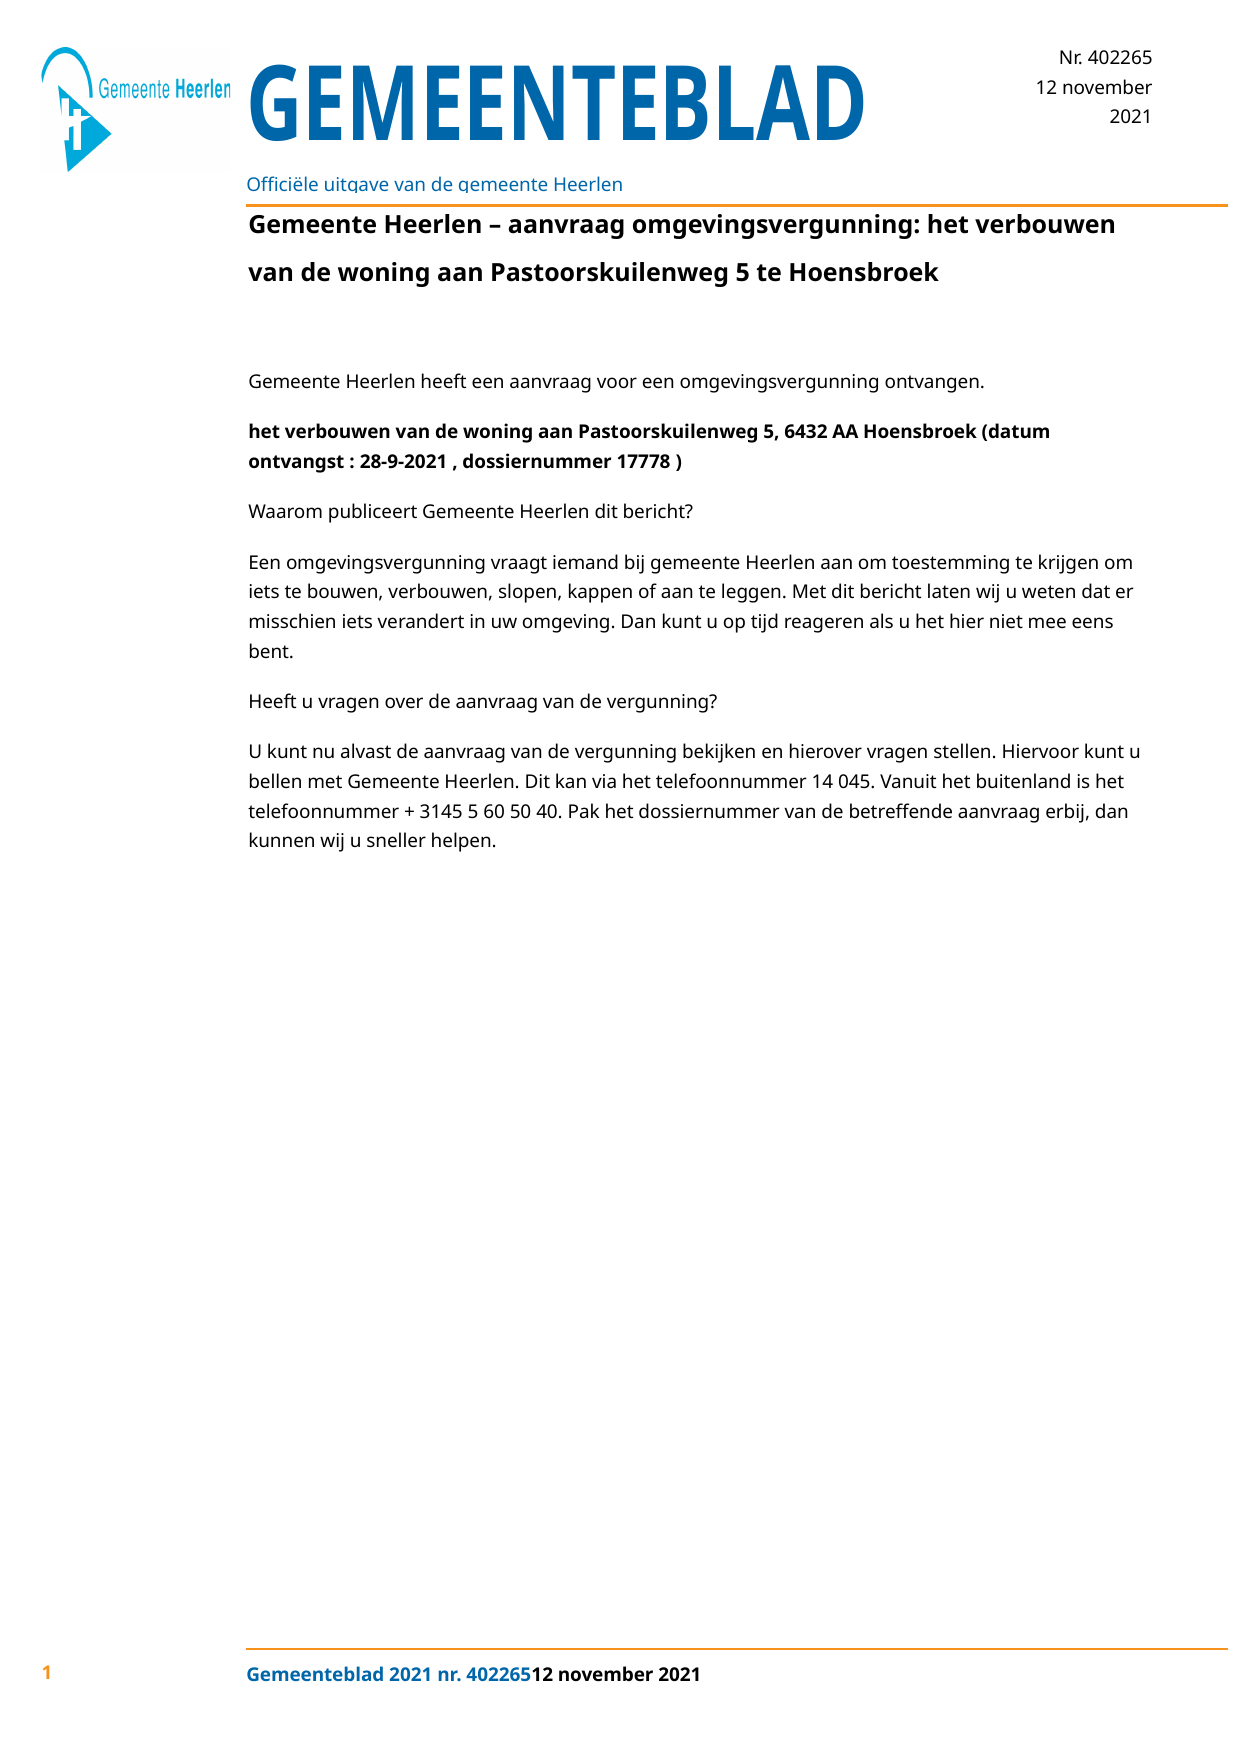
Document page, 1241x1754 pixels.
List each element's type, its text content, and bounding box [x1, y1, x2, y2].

text Gemeente Heerlen – aanvraag omgevingsvergunning: het verbouwen van de woning aan Pastoorskuilenweg 5 te Hoensbroek [248, 207, 1152, 288]
text Heeft u vragen over de aanvraag van de vergunning? [248, 688, 1152, 714]
text het verbouwen van de woning aan Pastoorskuilenweg 5, 6432 AA Hoensbroek (datum ontvangst : 28-9-2021 , dossiernummer 17778 ) [248, 419, 1152, 474]
text U kunt nu alvast de aanvraag van de vergunning bekijken en hierover vragen stellen. Hiervoor kunt u bellen met Gemeente Heerlen. Dit kan via het telefoonnummer 14 045. Vanuit het buitenland is het telefoonnummer + 3145 5 60 50 40. Pak het dossiernummer van de betreffende aanvraag erbij, dan kunnen wij u sneller helpen. [248, 739, 1152, 853]
text Een omgevingsvergunning vraagt iemand bij gemeente Heerlen aan om toestemming te krijgen om iets te bouwen, verbouwen, slopen, kappen of aan te leggen. Met dit bericht laten wij u weten dat er misschien iets verandert in uw omgeving. Dan kunt u op tijd reageren als u het hier niet mee eens bent. [248, 549, 1152, 664]
text Gemeente Heerlen heeft een aanvraag voor een omgevingsvergunning ontvangen. [248, 368, 1152, 394]
picture [41, 47, 231, 172]
picture [41, 47, 59, 70]
text Waarom publiceert Gemeente Heerlen dit bericht? [248, 499, 1152, 524]
